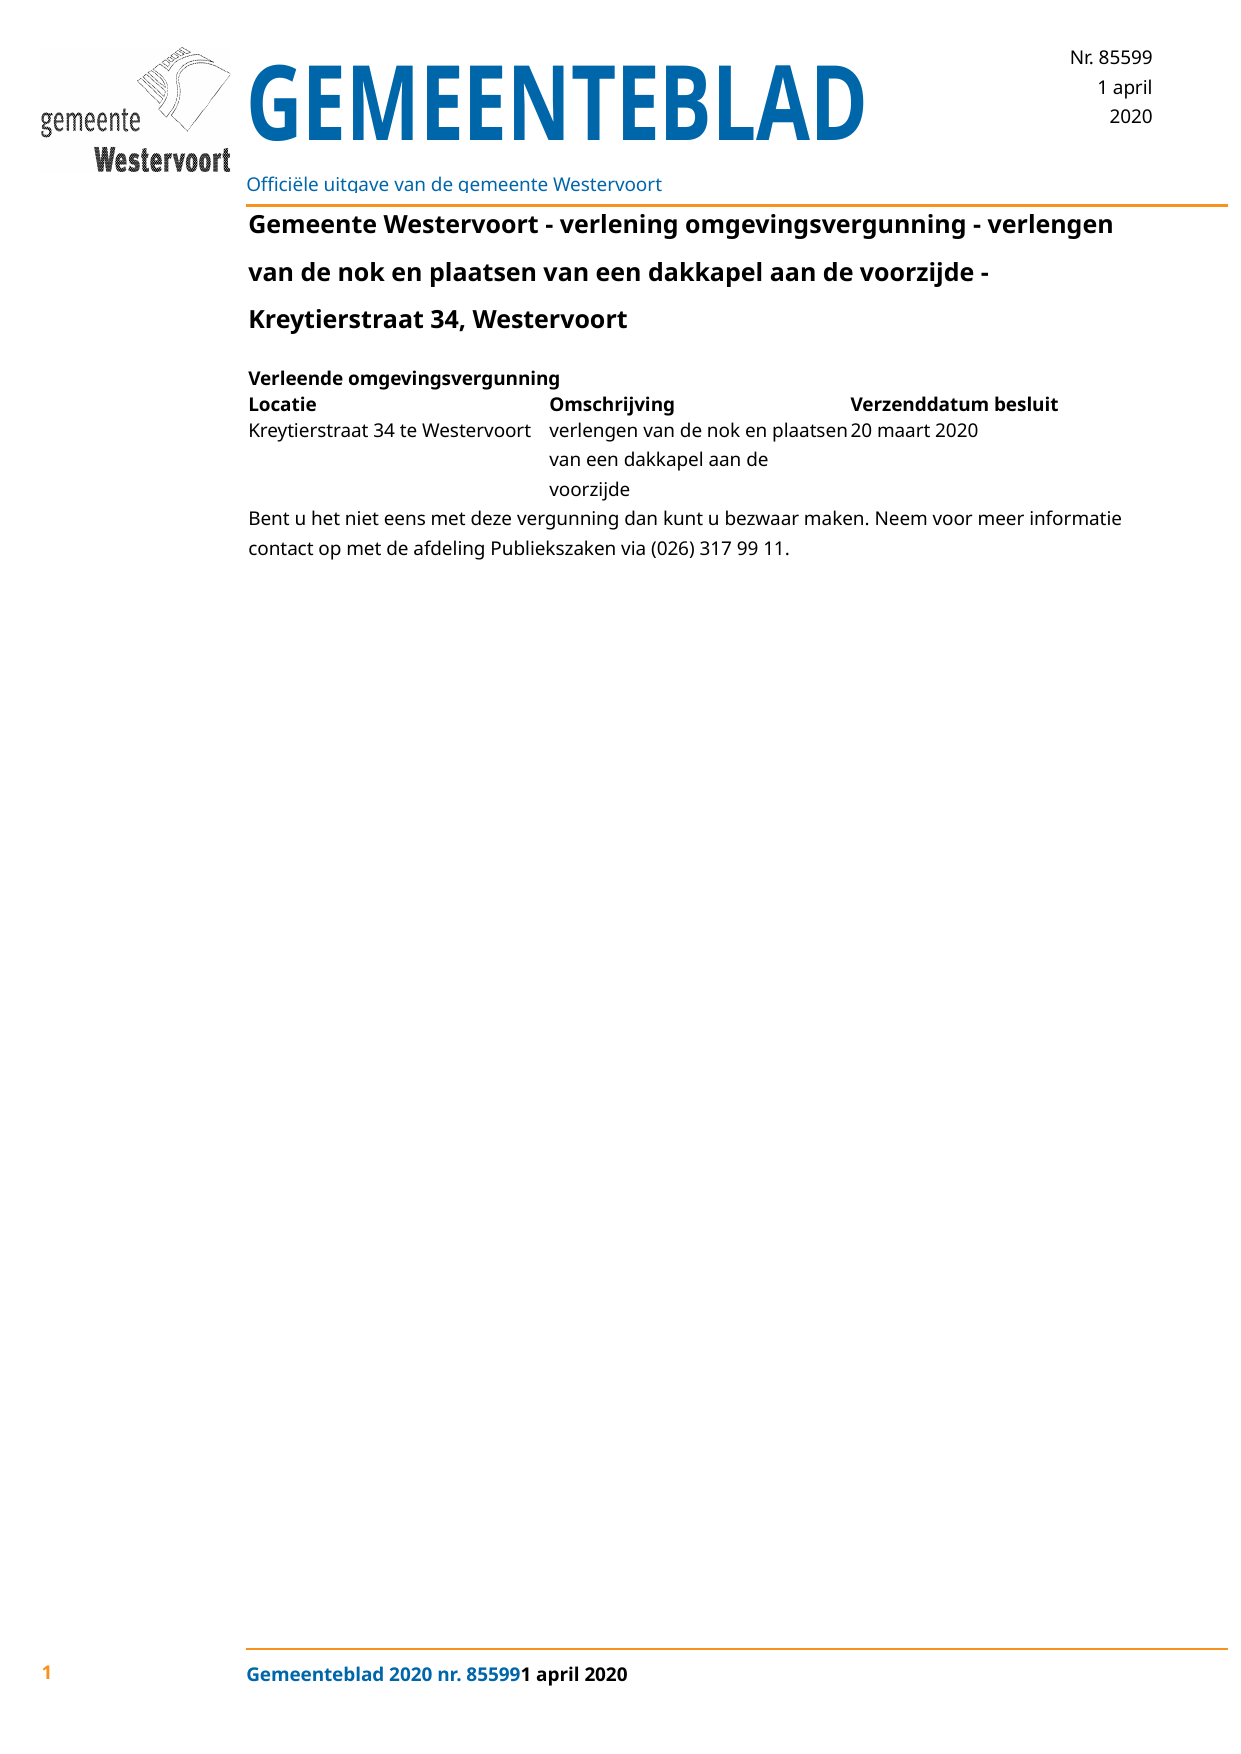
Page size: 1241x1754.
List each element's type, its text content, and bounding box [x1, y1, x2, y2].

table_cell Kreytierstraat 34 te Westervoort [248, 417, 549, 502]
text Bent u het niet eens met deze vergunning dan kunt u bezwaar maken. Neem voor meer informatie contact op met de afdeling Publiekszaken via (026) 317 99 11. [248, 505, 1152, 561]
picture [41, 47, 231, 172]
table_cell Locatie [248, 391, 549, 417]
table_cell Verzenddatum besluit [850, 391, 1152, 417]
table_cell verlengen van de nok en plaatsen van een dakkapel aan de voorzijde [549, 417, 850, 502]
text Gemeente Westervoort - verlening omgevingsvergunning - verlengen van de nok en plaatsen van een dakkapel aan de voorzijde - Kreytierstraat 34, Westervoort [248, 207, 1152, 336]
table_cell Omschrijving [549, 391, 850, 417]
table_cell 20 maart 2020 [850, 417, 1152, 502]
table_header Verleende omgevingsvergunning [248, 366, 1152, 391]
